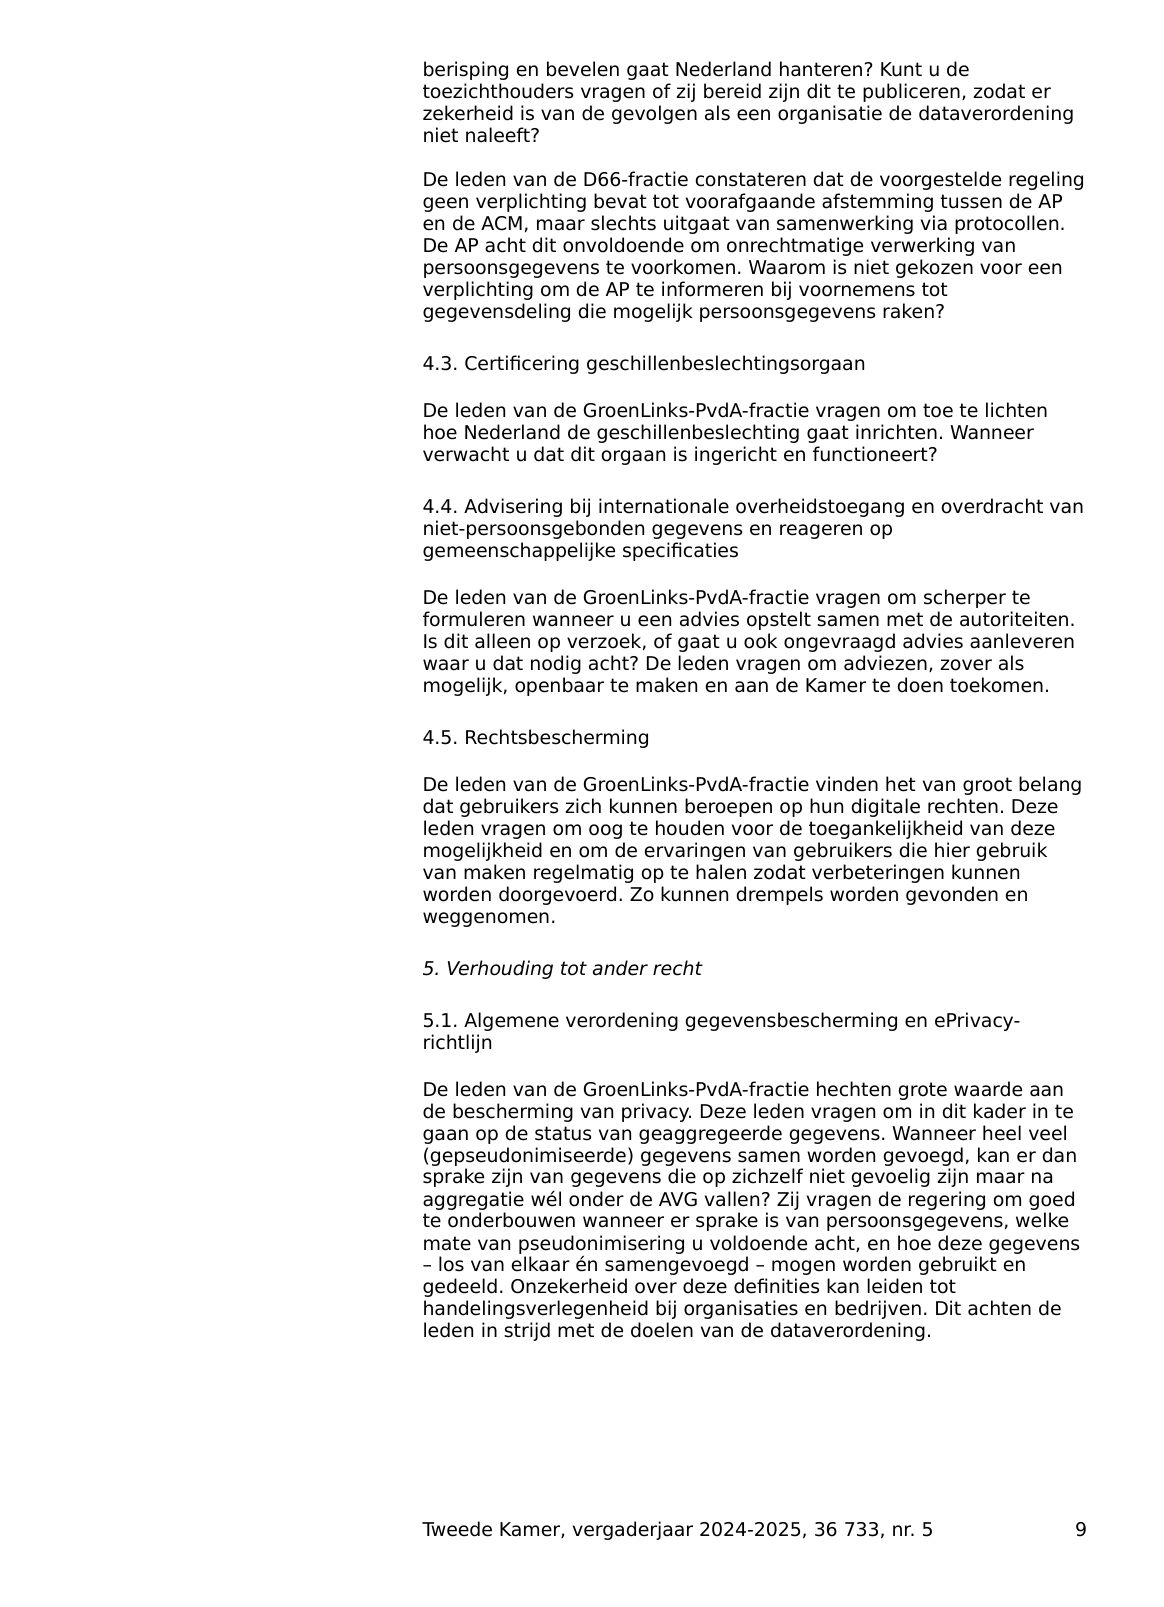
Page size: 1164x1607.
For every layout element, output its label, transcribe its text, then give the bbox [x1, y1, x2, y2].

subtitle 4.5. Rechtsbescherming [422, 727, 1087, 749]
text De leden van de GroenLinks-PvdA-fractie vinden het van groot belang dat gebruikers zich kunnen beroepen op hun digitale rechten. Deze leden vragen om oog te houden voor de toegankelijkheid van deze mogelijkheid en om de ervaringen van gebruikers die hier gebruik van maken regelmatig op te halen zodat verbeteringen kunnen worden doorgevoerd. Zo kunnen drempels worden gevonden en weggenomen. [422, 774, 1087, 928]
text De leden van de GroenLinks-PvdA-fractie vragen om toe te lichten hoe Nederland de geschillenbeslechting gaat inrichten. Wanneer verwacht u dat dit orgaan is ingericht en functioneert? [422, 400, 1087, 466]
text berisping en bevelen gaat Nederland hanteren? Kunt u de toezichthouders vragen of zij bereid zijn dit te publiceren, zodat er zekerheid is van de gevolgen als een organisatie de dataverordening niet naleeft? [422, 59, 1087, 147]
text De leden van de GroenLinks-PvdA-fractie vragen om scherper te formuleren wanneer u een advies opstelt samen met de autoriteiten. Is dit alleen op verzoek, of gaat u ook ongevraagd advies aanleveren waar u dat nodig acht? De leden vragen om adviezen, zover als mogelijk, openbaar te maken en aan de Kamer te doen toekomen. [422, 587, 1087, 697]
subtitle 5.1. Algemene verordening gegevensbescherming en ePrivacy-richtlijn [422, 1009, 1087, 1053]
text De leden van de D66-fractie constateren dat de voorgestelde regeling geen verplichting bevat tot voorafgaande afstemming tussen de AP en de ACM, maar slechts uitgaat van samenwerking via protocollen. De AP acht dit onvoldoende om onrechtmatige verwerking van persoonsgegevens te voorkomen. Waarom is niet gekozen voor een verplichting om de AP te informeren bij voornemens tot gegevensdeling die mogelijk persoonsgegevens raken? [422, 169, 1087, 323]
subtitle 5. Verhouding tot ander recht [422, 958, 1087, 979]
subtitle 4.3. Certificering geschillenbeslechtingsorgaan [422, 353, 1087, 375]
subtitle 4.4. Advisering bij internationale overheidstoegang en overdracht van niet-persoonsgebonden gegevens en reageren op gemeenschappelijke specificaties [422, 496, 1087, 562]
text De leden van de GroenLinks-PvdA-fractie hechten grote waarde aan de bescherming van privacy. Deze leden vragen om in dit kader in te gaan op de status van geaggregeerde gegevens. Wanneer heel veel (gepseudonimiseerde) gegevens samen worden gevoegd, kan er dan sprake zijn van gegevens die op zichzelf niet gevoelig zijn maar na aggregatie wél onder de AVG vallen? Zij vragen de regering om goed te onderbouwen wanneer er sprake is van persoonsgegevens, welke mate van pseudonimisering u voldoende acht, en hoe deze gegevens – los van elkaar én samengevoegd – mogen worden gebruikt en gedeeld. Onzekerheid over deze definities kan leiden tot handelingsverlegenheid bij organisaties en bedrijven. Dit achten de leden in strijd met de doelen van de dataverordening. [422, 1078, 1087, 1342]
